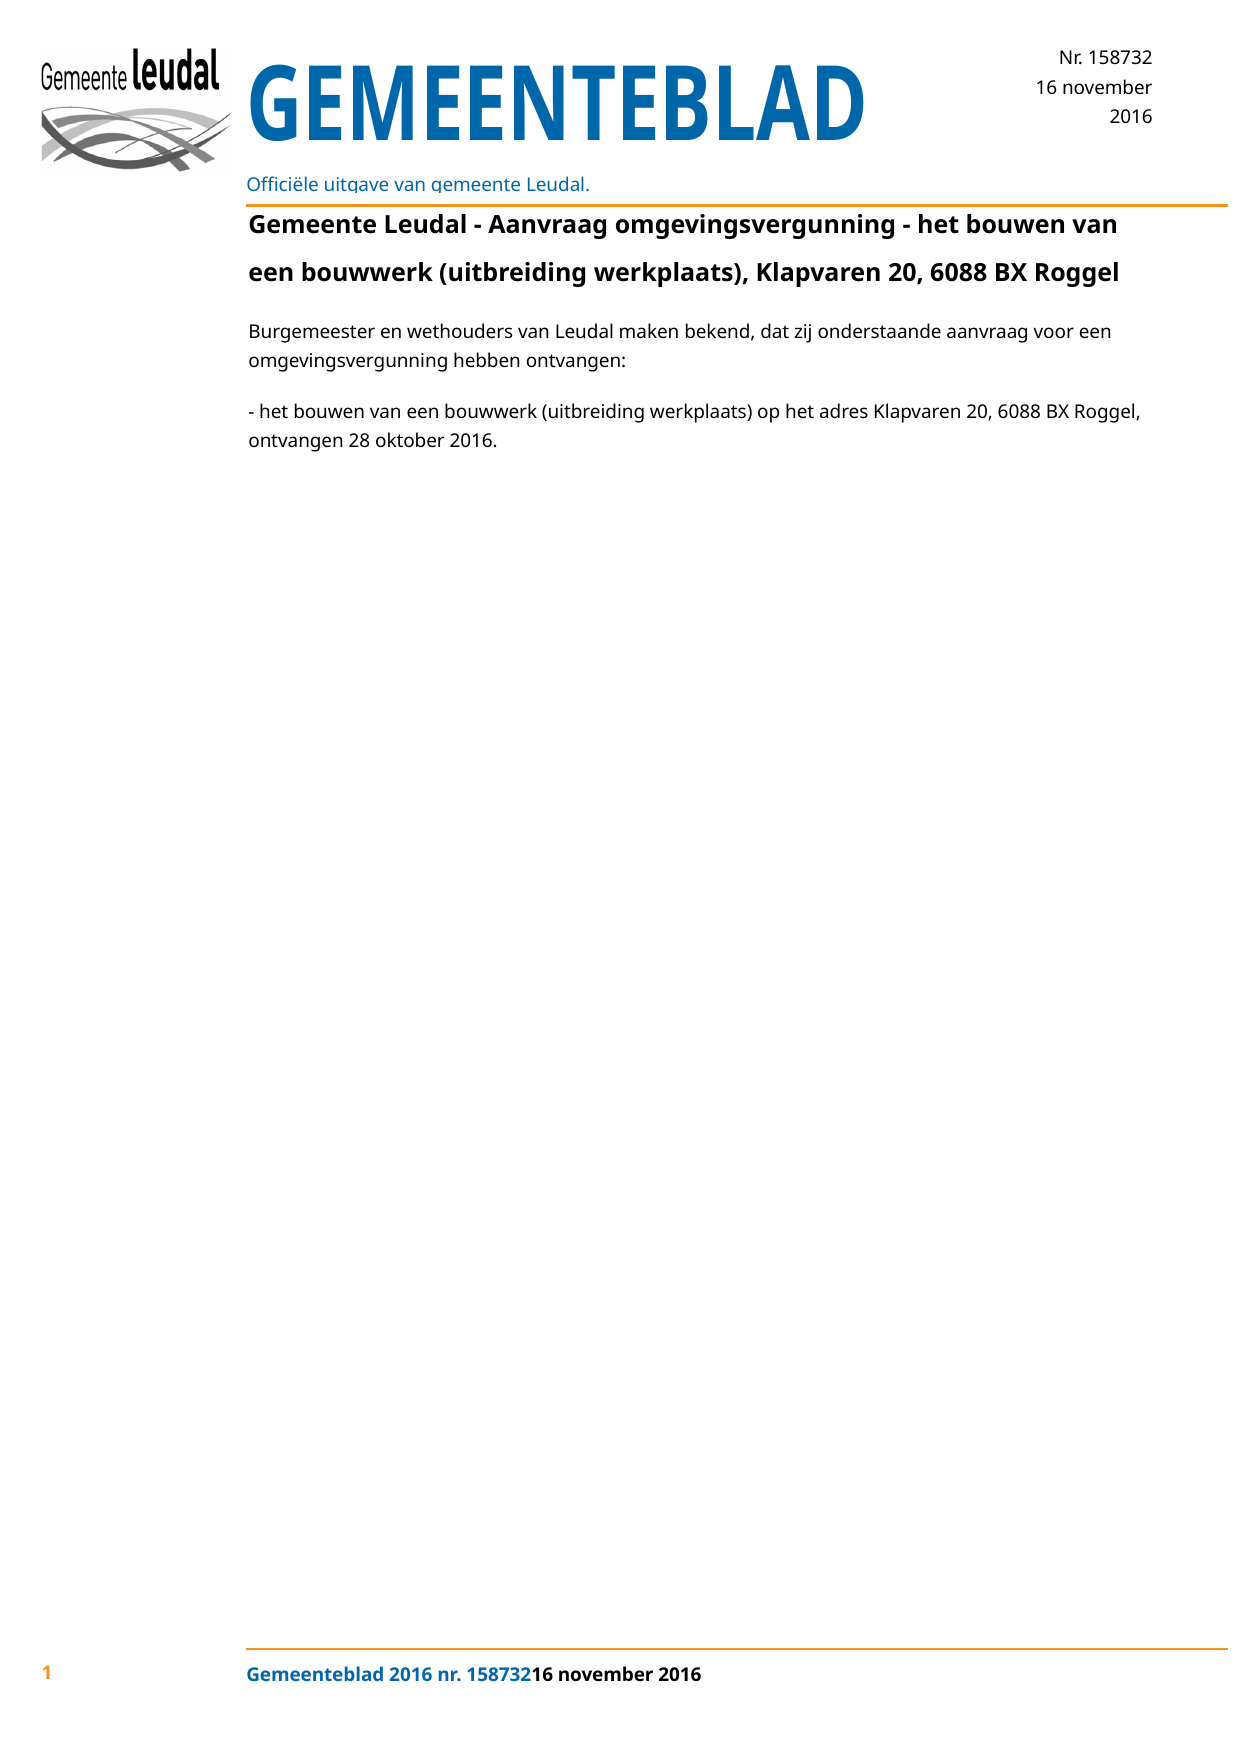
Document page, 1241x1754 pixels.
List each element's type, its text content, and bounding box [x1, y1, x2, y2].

text Burgemeester en wethouders van Leudal maken bekend, dat zij onderstaande aanvraag voor een omgevingsvergunning hebben ontvangen: [248, 318, 1152, 373]
text - het bouwen van een bouwwerk (uitbreiding werkplaats) op het adres Klapvaren 20, 6088 BX Roggel, ontvangen 28 oktober 2016. [248, 398, 1152, 453]
text Gemeente Leudal - Aanvraag omgevingsvergunning - het bouwen van een bouwwerk (uitbreiding werkplaats), Klapvaren 20, 6088 BX Roggel [248, 207, 1152, 288]
picture [41, 47, 231, 172]
